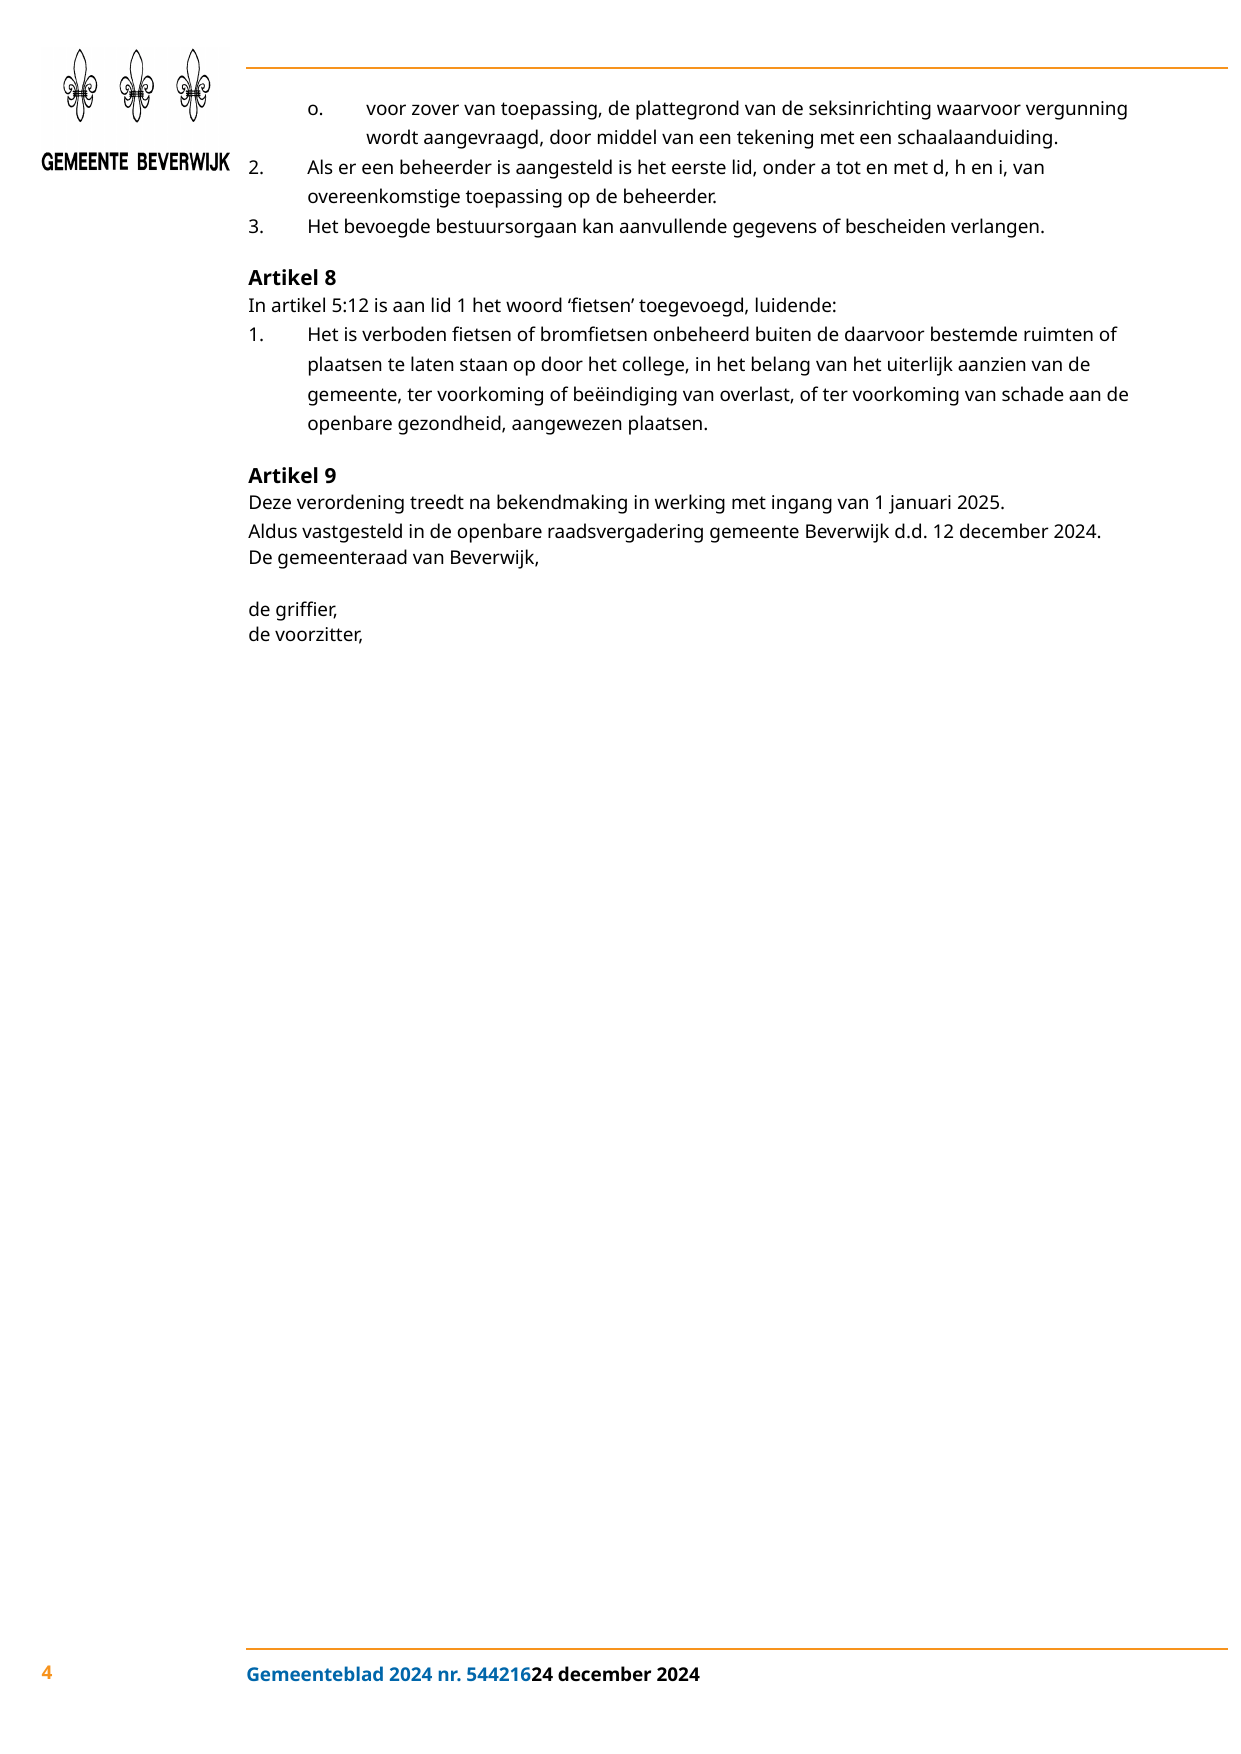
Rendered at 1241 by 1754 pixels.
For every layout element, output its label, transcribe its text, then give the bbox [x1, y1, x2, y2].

picture [41, 47, 231, 172]
list Het is verboden fietsen of bromfietsen onbeheerd buiten de daarvoor bestemde ruimten of plaatsen te laten staan op door het college, in het belang van het uiterlijk aanzien van de gemeente, ter voorkoming of beëindiging van overlast, of ter voorkoming van schade aan de openbare gezondheid, aangewezen plaatsen. [248, 322, 1152, 436]
text Artikel 9 [248, 461, 1152, 489]
list Als er een beheerder is aangesteld is het eerste lid, onder a tot en met d, h en i, van overeenkomstige toepassing op de beheerder. [248, 154, 1152, 209]
text Deze verordening treedt na bekendmaking in werking met ingang van 1 januari 2025. [248, 489, 1152, 515]
text De gemeenteraad van Beverwijk, [248, 544, 1152, 570]
text de griffier, [248, 596, 1152, 622]
list voor zover van toepassing, de plattegrond van de seksinrichting waarvoor vergunning wordt aangevraagd, door middel van een tekening met een schaalaanduiding. [307, 95, 1152, 150]
text Aldus vastgesteld in de openbare raadsvergadering gemeente Beverwijk d.d. 12 december 2024. [248, 519, 1152, 544]
text Artikel 8 [248, 263, 1152, 292]
text de voorzitter, [248, 622, 1152, 647]
list Het bevoegde bestuursorgaan kan aanvullende gegevens of bescheiden verlangen. [248, 213, 1152, 239]
text In artikel 5:12 is aan lid 1 het woord ‘fietsen’ toegevoegd, luidende: [248, 292, 1152, 318]
